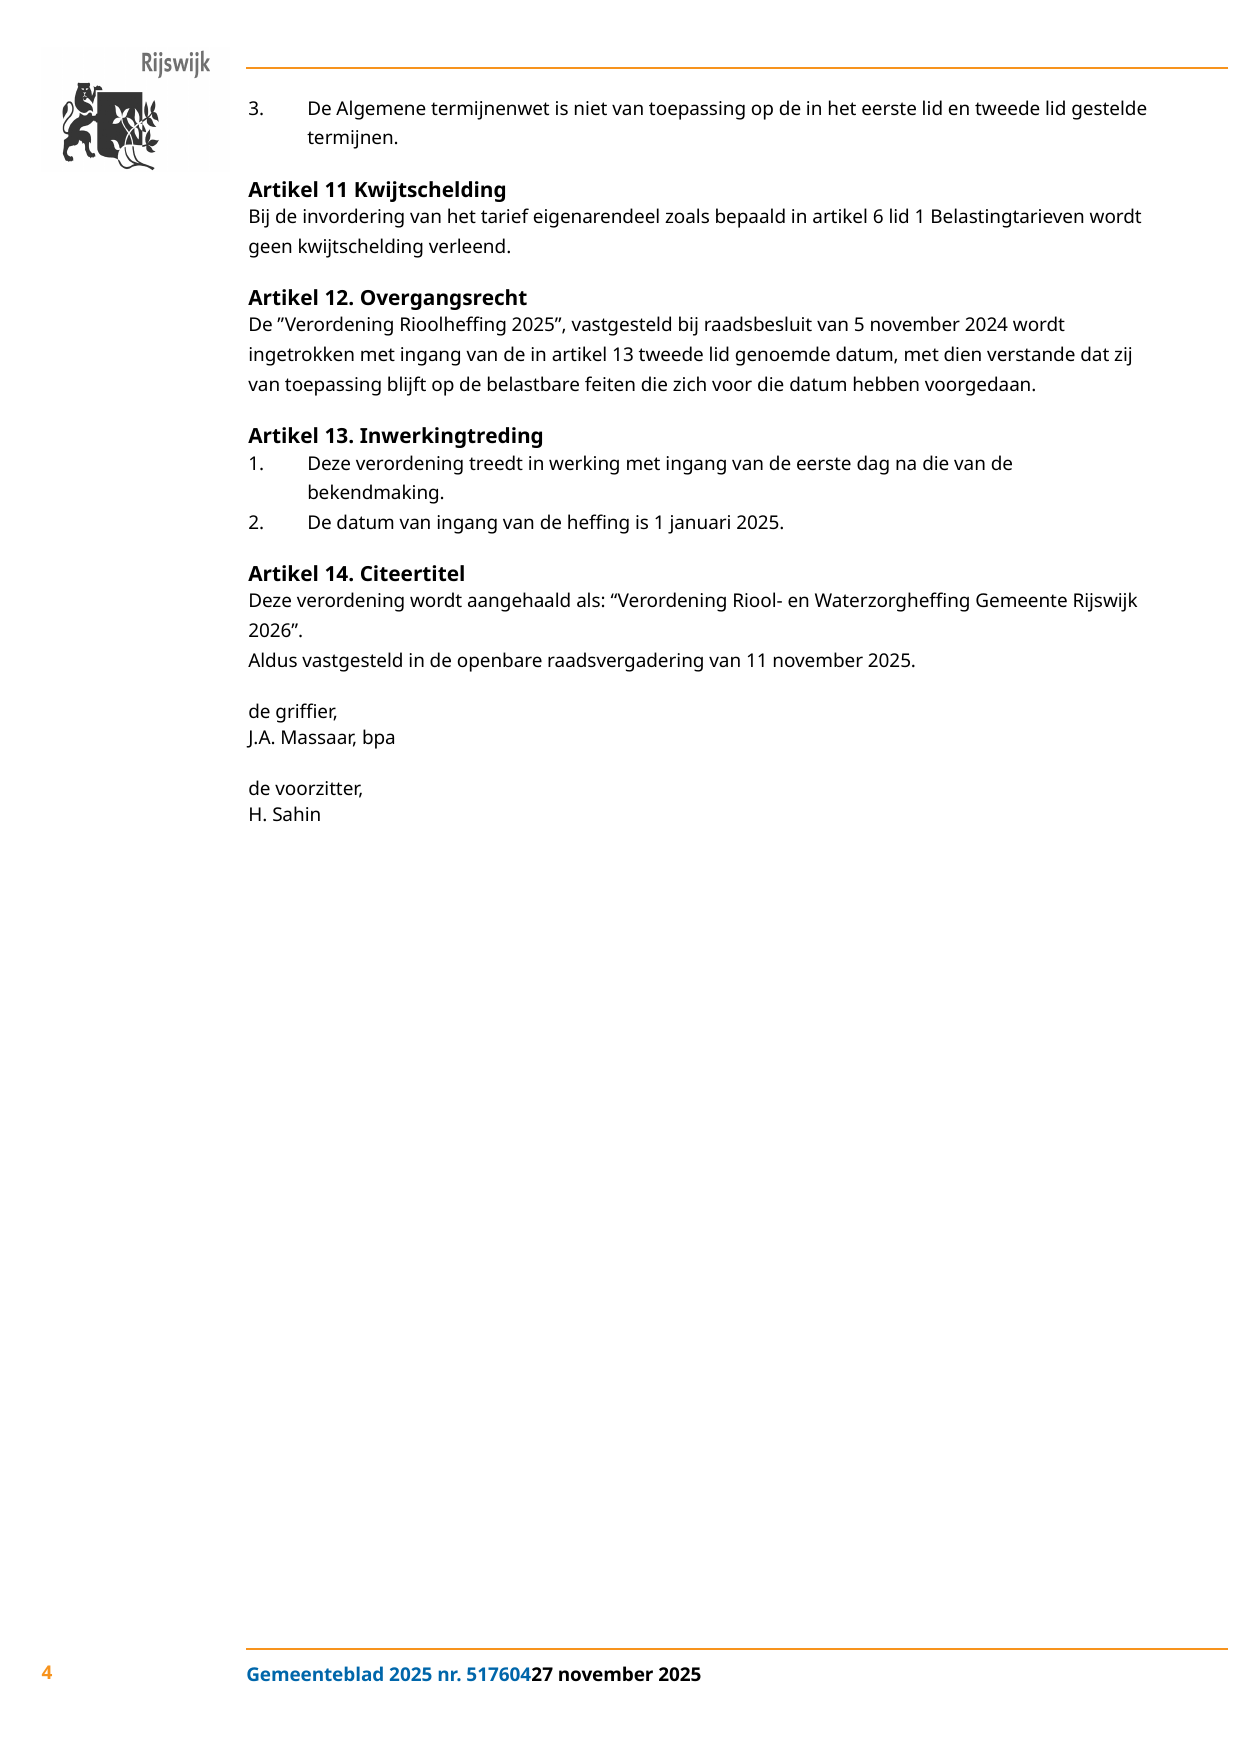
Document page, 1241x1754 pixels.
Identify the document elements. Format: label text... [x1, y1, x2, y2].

text Artikel 12. Overgangsrecht [248, 283, 1152, 312]
text de griffier, [248, 698, 1152, 724]
text de voorzitter, [248, 776, 1152, 801]
text J.A. Massaar, bpa [248, 724, 1152, 750]
text H. Sahin [248, 801, 1152, 827]
list Deze verordening treedt in werking met ingang van de eerste dag na die van de bekendmaking. [248, 450, 1152, 505]
list De Algemene termijnenwet is niet van toepassing op de in het eerste lid en tweede lid gestelde termijnen. [248, 95, 1152, 150]
text Artikel 11 Kwijtschelding [248, 175, 1152, 203]
list De datum van ingang van de heffing is 1 januari 2025. [248, 509, 1152, 534]
text Deze verordening wordt aangehaald als: “Verordening Riool- en Waterzorgheffing Gemeente Rijswijk 2026”. [248, 588, 1152, 643]
text Artikel 14. Citeertitel [248, 559, 1152, 588]
text De ”Verordening Rioolheffing 2025”, vastgesteld bij raadsbesluit van 5 november 2024 wordt ingetrokken met ingang van de in artikel 13 tweede lid genoemde datum, met dien verstande dat zij van toepassing blijft op de belastbare feiten die zich voor die datum hebben voorgedaan. [248, 312, 1152, 397]
text Aldus vastgesteld in de openbare raadsvergadering van 11 november 2025. [248, 647, 1152, 673]
picture [41, 47, 231, 172]
text Artikel 13. Inwerkingtreding [248, 421, 1152, 450]
text Bij de invordering van het tarief eigenarendeel zoals bepaald in artikel 6 lid 1 Belastingtarieven wordt geen kwijtschelding verleend. [248, 203, 1152, 258]
